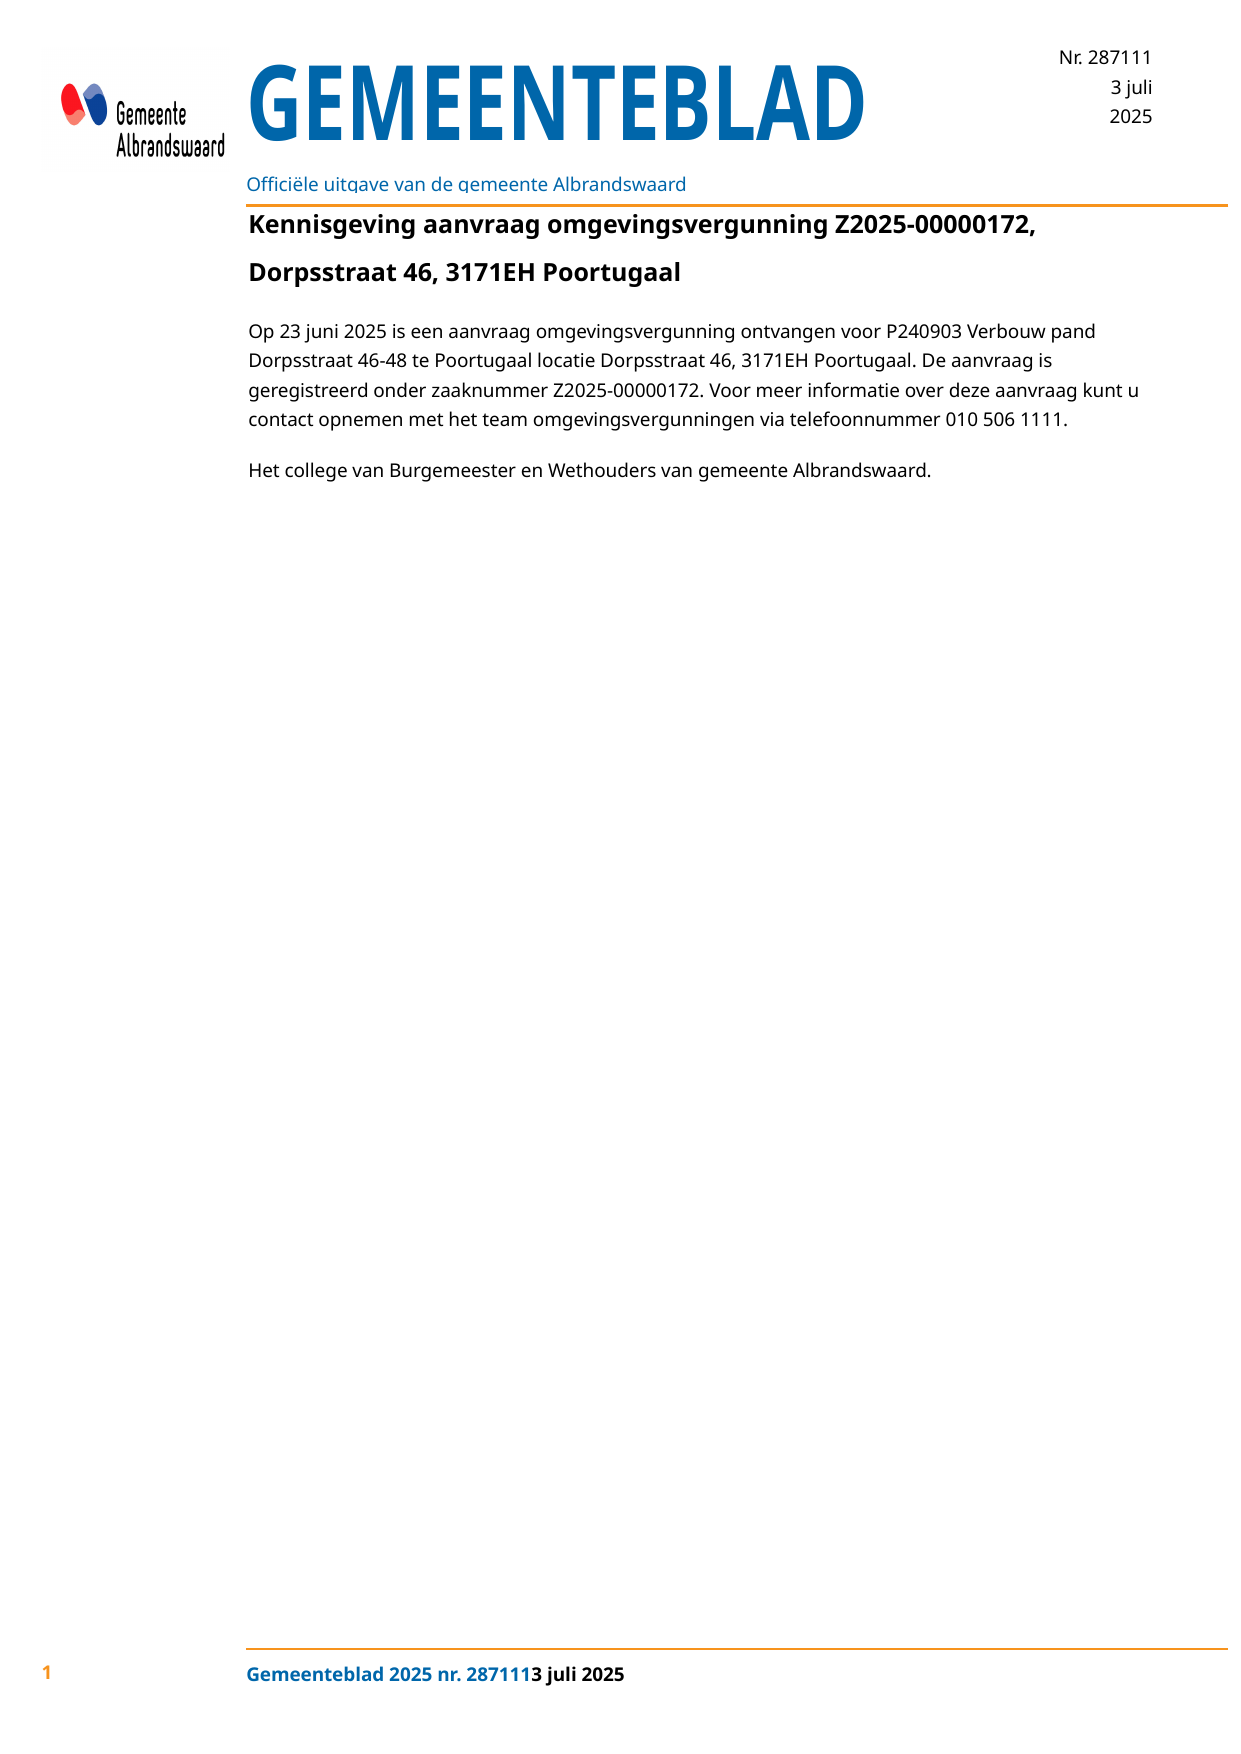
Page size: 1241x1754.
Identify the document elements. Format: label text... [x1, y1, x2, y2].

picture [41, 47, 231, 172]
text Kennisgeving aanvraag omgevingsvergunning Z2025-00000172, Dorpsstraat 46, 3171EH Poortugaal [248, 207, 1152, 288]
text Het college van Burgemeester en Wethouders van gemeente Albrandswaard. [248, 457, 1152, 483]
text Op 23 juni 2025 is een aanvraag omgevingsvergunning ontvangen voor P240903 Verbouw pand Dorpsstraat 46-48 te Poortugaal locatie Dorpsstraat 46, 3171EH Poortugaal. De aanvraag is geregistreerd onder zaaknummer Z2025-00000172. Voor meer informatie over deze aanvraag kunt u contact opnemen met het team omgevingsvergunningen via telefoonnummer 010 506 1111. [248, 318, 1152, 432]
